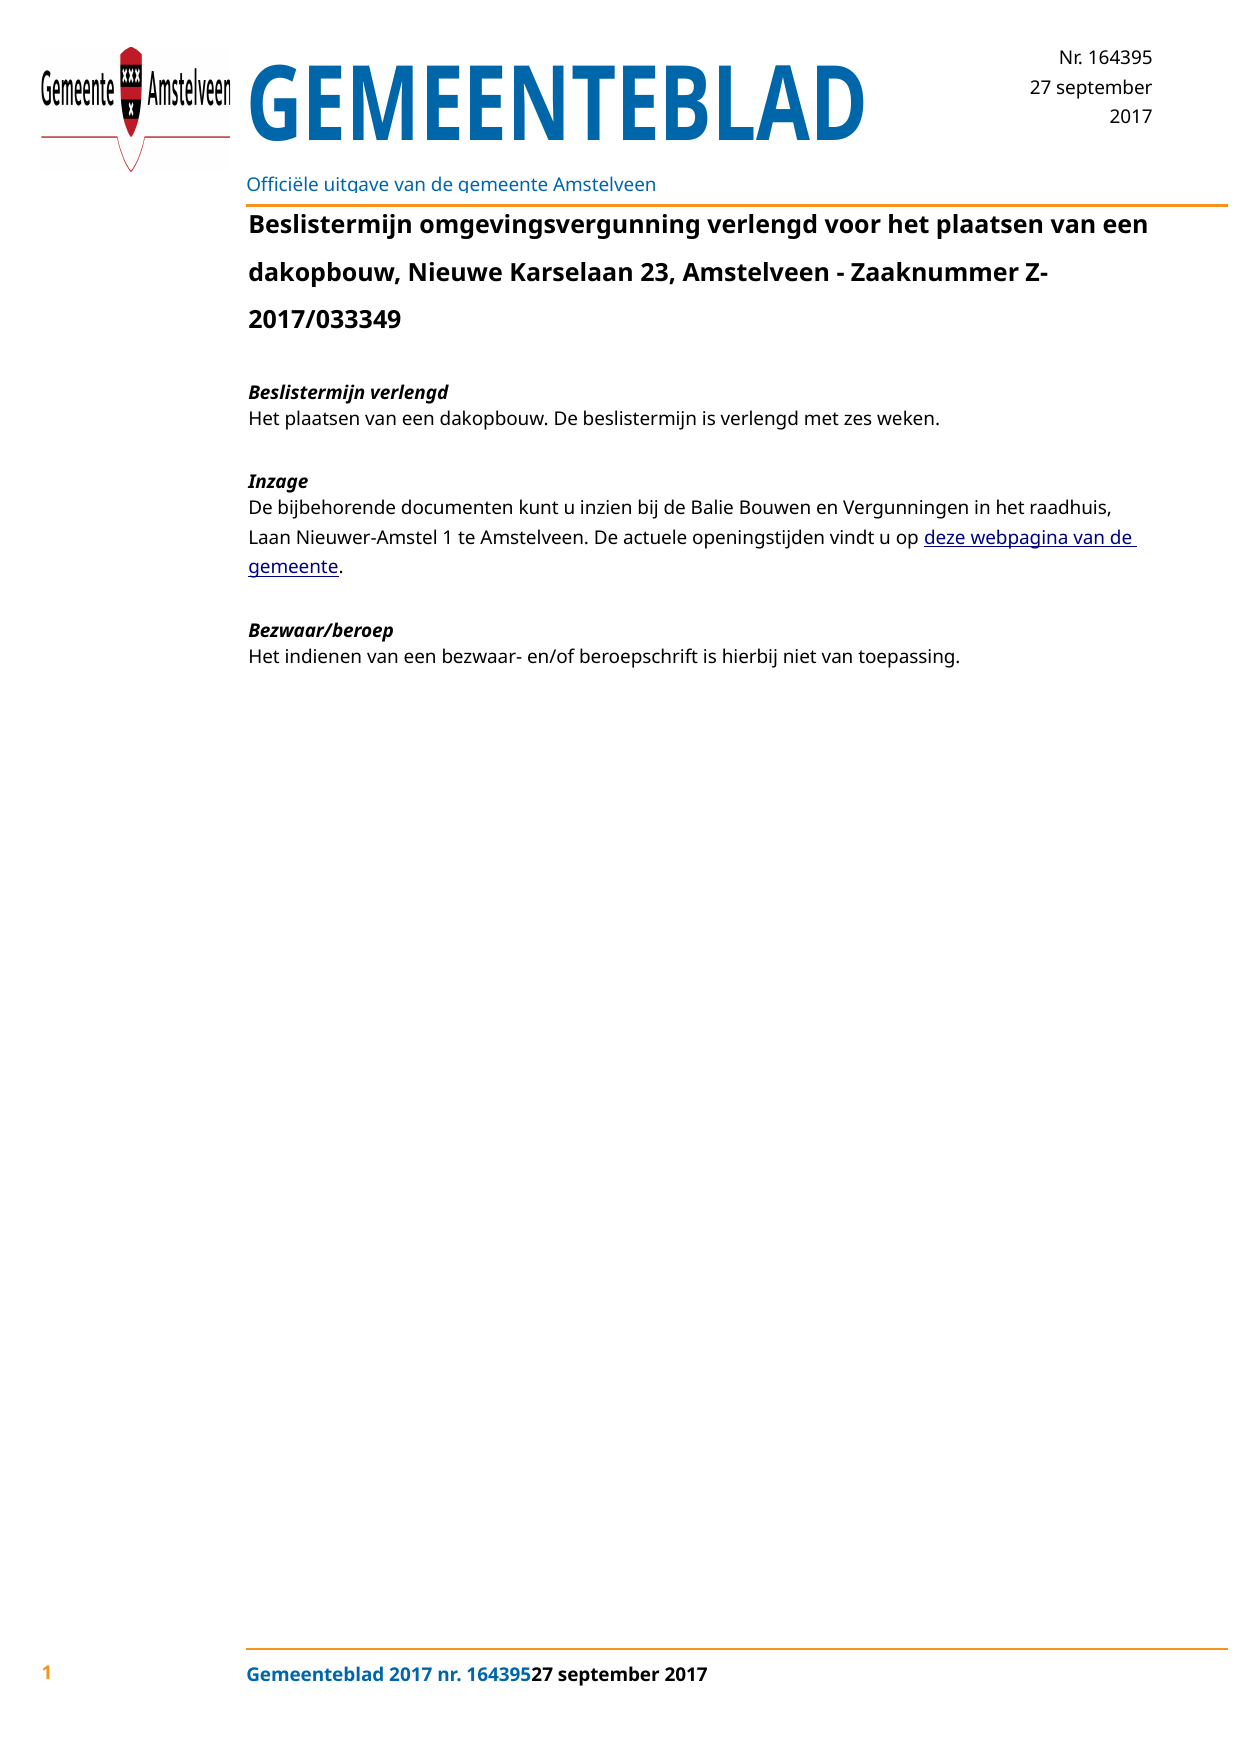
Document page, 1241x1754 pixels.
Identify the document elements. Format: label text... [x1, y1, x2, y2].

text De bijbehorende documenten kunt u inzien bij de Balie Bouwen en Vergunningen in het raadhuis, Laan Nieuwer-Amstel 1 te Amstelveen. De actuele openingstijden vindt u op deze webpagina van de gemeente. [248, 494, 1152, 579]
picture [41, 47, 231, 172]
text Beslistermijn omgevingsvergunning verlengd voor het plaatsen van een dakopbouw, Nieuwe Karselaan 23, Amstelveen - Zaaknummer Z-2017/033349 [248, 207, 1152, 336]
text Het plaatsen van een dakopbouw. De beslistermijn is verlengd met zes weken. [248, 405, 1152, 431]
text Inzage [248, 469, 1152, 494]
text Het indienen van een bezwaar- en/of beroepschrift is hierbij niet van toepassing. [248, 643, 1152, 669]
text Bezwaar/beroep [248, 618, 1152, 643]
text Beslistermijn verlengd [248, 379, 1152, 405]
